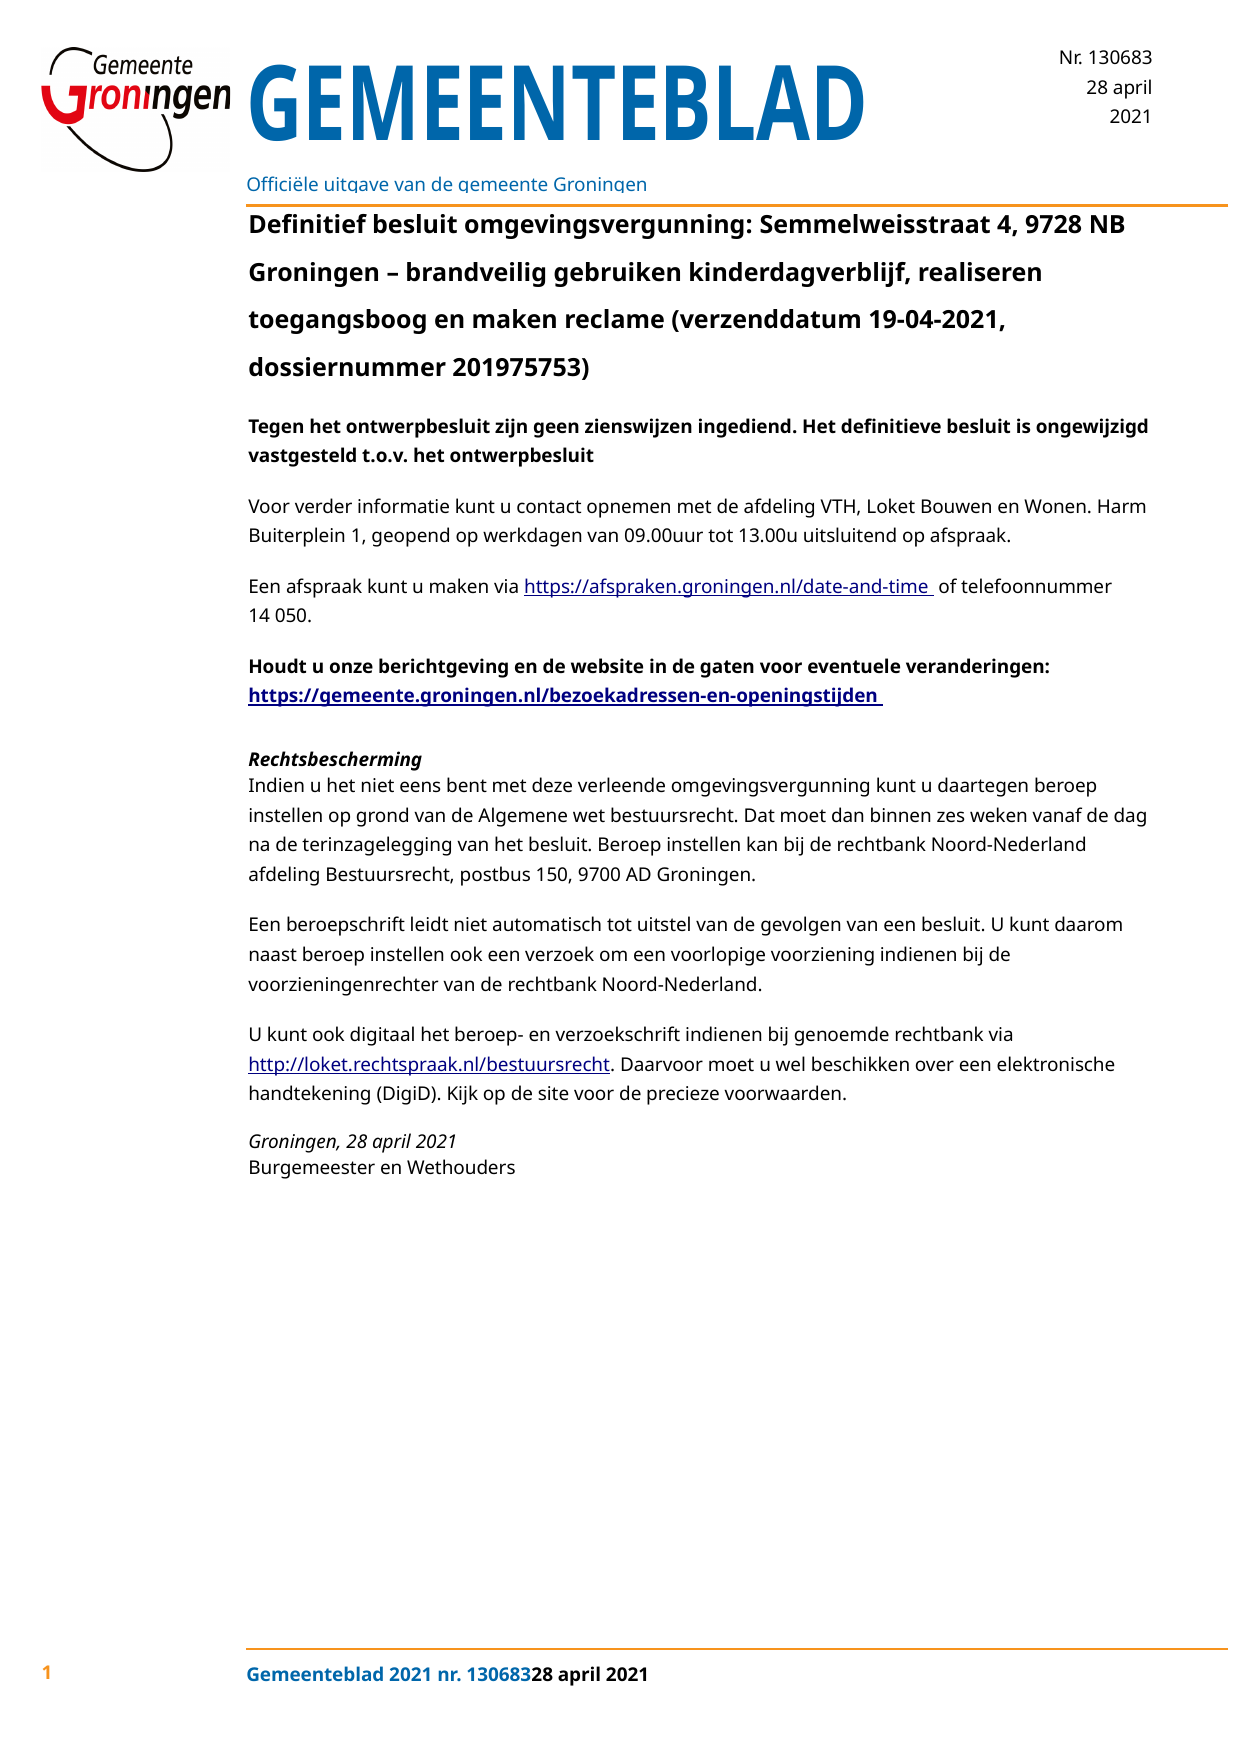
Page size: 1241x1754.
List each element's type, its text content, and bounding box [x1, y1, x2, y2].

text Een afspraak kunt u maken via https://afspraken.groningen.nl/date-and-time of telefoonnummer 14 050. [248, 573, 1152, 628]
text Een beroepschrift leidt niet automatisch tot uitstel van de gevolgen van een besluit. U kunt daarom naast beroep instellen ook een verzoek om een voorlopige voorziening indienen bij de voorzieningenrechter van de rechtbank Noord-Nederland. [248, 912, 1152, 996]
text Houdt u onze berichtgeving en de website in de gaten voor eventuele veranderingen: https://gemeente.groningen.nl/bezoekadressen-en-openingstijden [248, 653, 1152, 708]
text Voor verder informatie kunt u contact opnemen met de afdeling VTH, Loket Bouwen en Wonen. Harm Buiterplein 1, geopend op werkdagen van 09.00uur tot 13.00u uitsluitend op afspraak. [248, 493, 1152, 548]
text Rechtsbescherming [248, 747, 1152, 772]
text Definitief besluit omgevingsvergunning: Semmelweisstraat 4, 9728 NB Groningen – brandveilig gebruiken kinderdagverblijf, realiseren toegangsboog en maken reclame (verzenddatum 19-04-2021, dossiernummer 201975753) [248, 207, 1152, 384]
picture [41, 47, 231, 172]
text Tegen het ontwerpbesluit zijn geen zienswijzen ingediend. Het definitieve besluit is ongewijzigd vastgesteld t.o.v. het ontwerpbesluit [248, 413, 1152, 468]
text U kunt ook digitaal het beroep- en verzoekschrift indienen bij genoemde rechtbank via http://loket.rechtspraak.nl/bestuursrecht. Daarvoor moet u wel beschikken over een elektronische handtekening (DigiD). Kijk op de site voor de precieze voorwaarden. [248, 1021, 1152, 1106]
text Burgemeester en Wethouders [248, 1154, 1152, 1179]
text Indien u het niet eens bent met deze verleende omgevingsvergunning kunt u daartegen beroep instellen op grond van de Algemene wet bestuursrecht. Dat moet dan binnen zes weken vanaf de dag na de terinzagelegging van het besluit. Beroep instellen kan bij de rechtbank Noord-Nederland afdeling Bestuursrecht, postbus 150, 9700 AD Groningen. [248, 772, 1152, 887]
text Groningen, 28 april 2021 [248, 1128, 1152, 1154]
